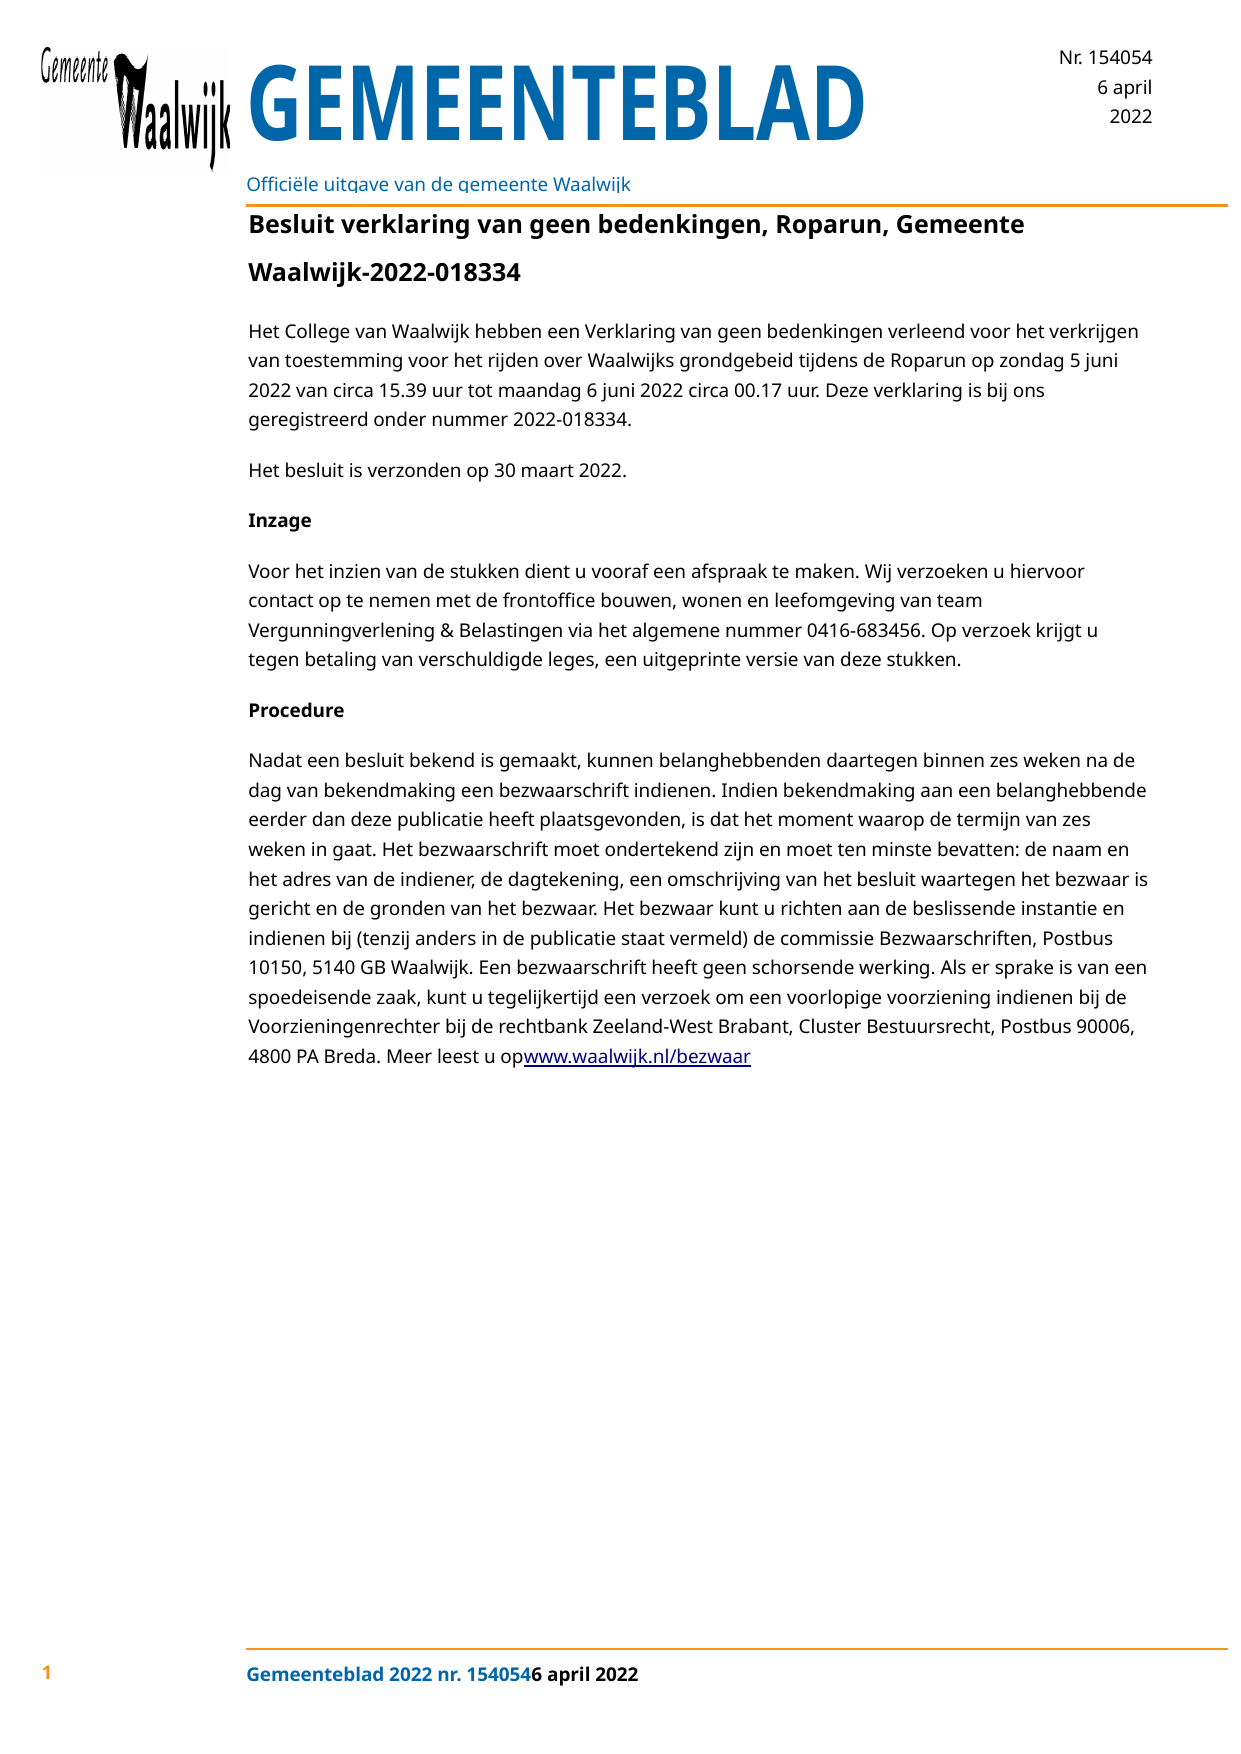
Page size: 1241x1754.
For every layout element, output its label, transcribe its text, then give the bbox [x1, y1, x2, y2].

picture [41, 47, 231, 172]
text Het besluit is verzonden op 30 maart 2022. [248, 457, 1152, 483]
text Procedure [248, 697, 1152, 723]
text Het College van Waalwijk hebben een Verklaring van geen bedenkingen verleend voor het verkrijgen van toestemming voor het rijden over Waalwijks grondgebeid tijdens de Roparun op zondag 5 juni 2022 van circa 15.39 uur tot maandag 6 juni 2022 circa 00.17 uur. Deze verklaring is bij ons geregistreerd onder nummer 2022-018334. [248, 318, 1152, 432]
text Besluit verklaring van geen bedenkingen, Roparun, Gemeente Waalwijk-2022-018334 [248, 207, 1152, 288]
text Inzage [248, 507, 1152, 533]
text Voor het inzien van de stukken dient u vooraf een afspraak te maken. Wij verzoeken u hiervoor contact op te nemen met de frontoffice bouwen, wonen en leefomgeving van team Vergunningverlening & Belastingen via het algemene nummer 0416-683456. Op verzoek krijgt u tegen betaling van verschuldigde leges, een uitgeprinte versie van deze stukken. [248, 558, 1152, 672]
text Nadat een besluit bekend is gemaakt, kunnen belanghebbenden daartegen binnen zes weken na de dag van bekendmaking een bezwaarschrift indienen. Indien bekendmaking aan een belanghebbende eerder dan deze publicatie heeft plaatsgevonden, is dat het moment waarop de termijn van zes weken in gaat. Het bezwaarschrift moet ondertekend zijn en moet ten minste bevatten: de naam en het adres van de indiener, de dagtekening, een omschrijving van het besluit waartegen het bezwaar is gericht en de gronden van het bezwaar. Het bezwaar kunt u richten aan de beslissende instantie en indienen bij (tenzij anders in de publicatie staat vermeld) de commissie Bezwaarschriften, Postbus 10150, 5140 GB Waalwijk. Een bezwaarschrift heeft geen schorsende werking. Als er sprake is van een spoedeisende zaak, kunt u tegelijkertijd een verzoek om een voorlopige voorziening indienen bij de Voorzieningenrechter bij de rechtbank Zeeland-West Brabant, Cluster Bestuursrecht, Postbus 90006, 4800 PA Breda. Meer leest u opwww.waalwijk.nl/bezwaar [248, 747, 1152, 1069]
